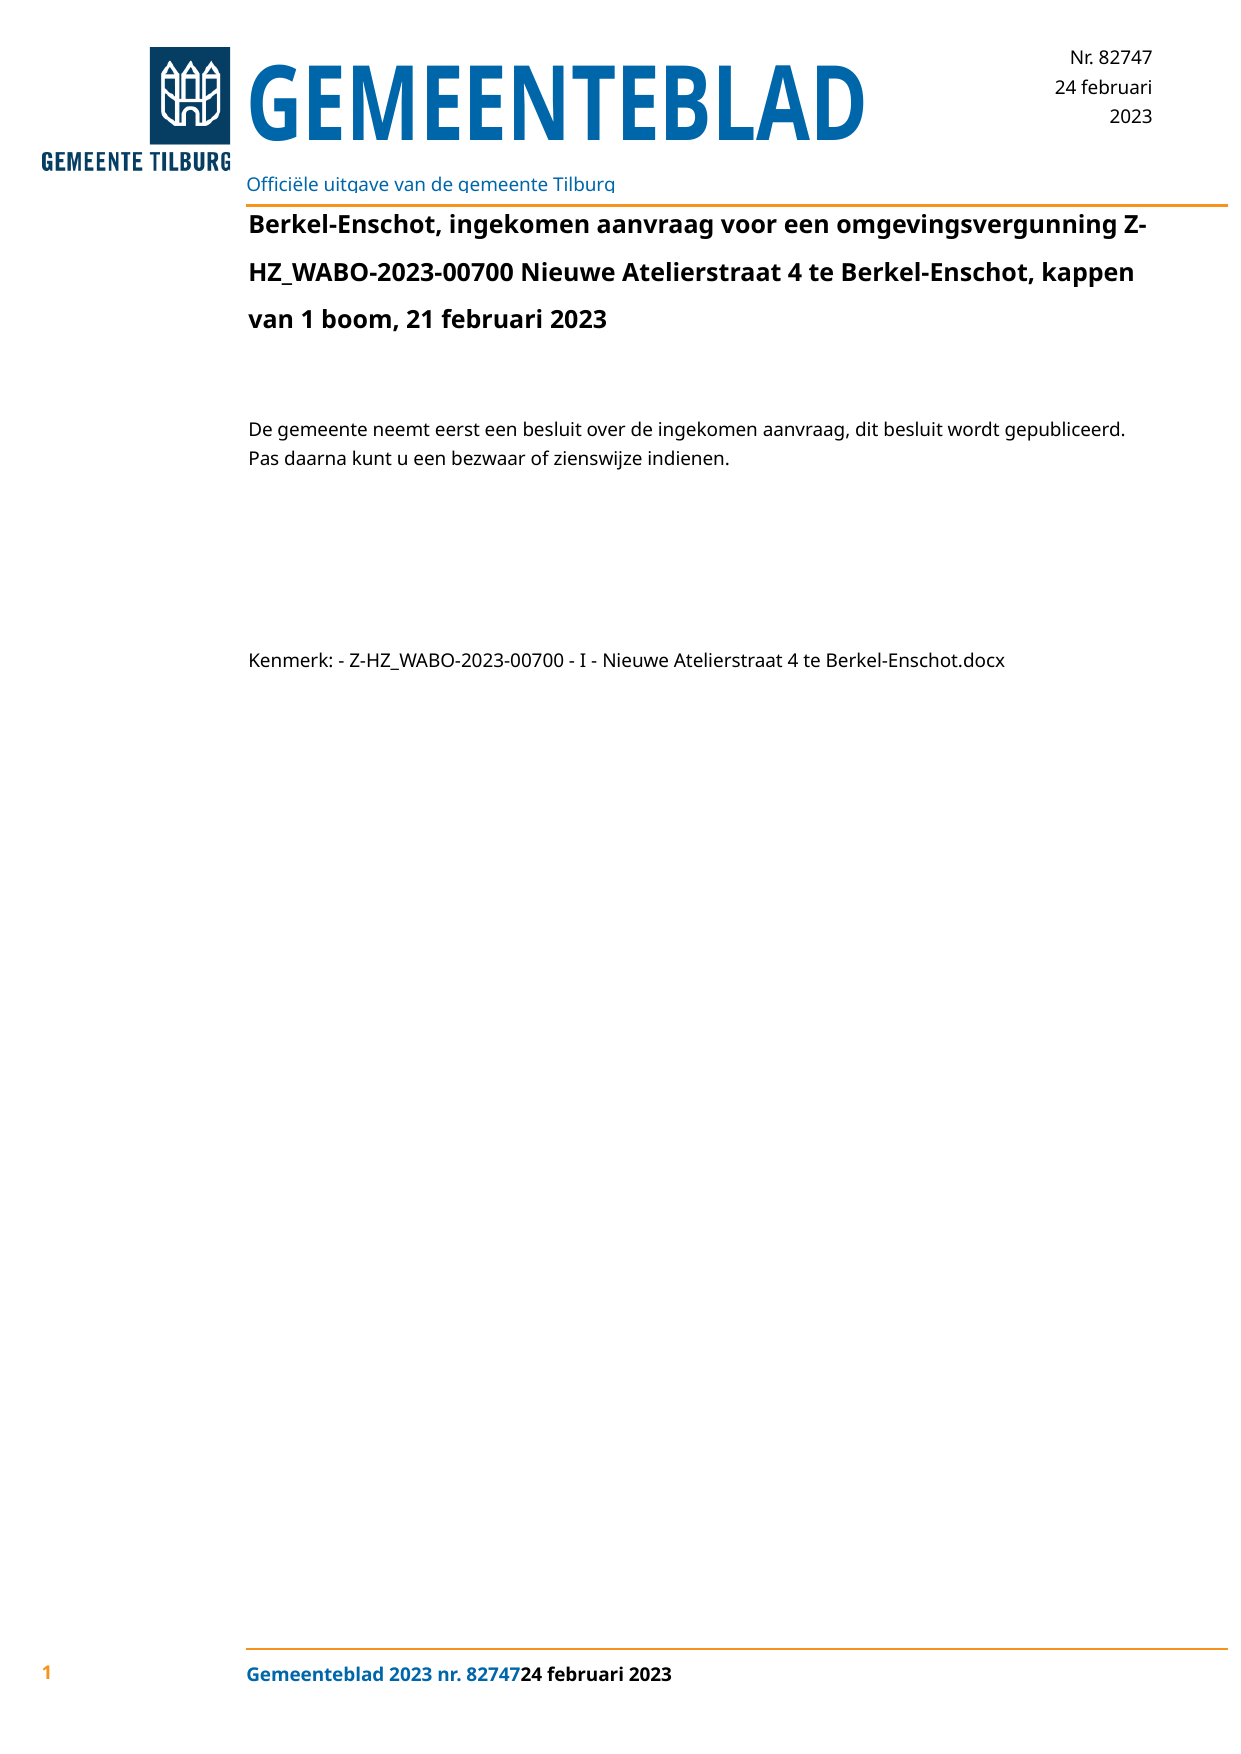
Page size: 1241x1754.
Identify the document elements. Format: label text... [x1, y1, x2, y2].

text Kenmerk: - Z-HZ_WABO-2023-00700 - I - Nieuwe Atelierstraat 4 te Berkel-Enschot.docx [248, 647, 1152, 673]
text Berkel-Enschot, ingekomen aanvraag voor een omgevingsvergunning Z-HZ_WABO-2023-00700 Nieuwe Atelierstraat 4 te Berkel-Enschot, kappen van 1 boom, 21 februari 2023 [248, 207, 1152, 336]
text De gemeente neemt eerst een besluit over de ingekomen aanvraag, dit besluit wordt gepubliceerd. Pas daarna kunt u een bezwaar of zienswijze indienen. [248, 416, 1152, 471]
picture [41, 47, 231, 172]
